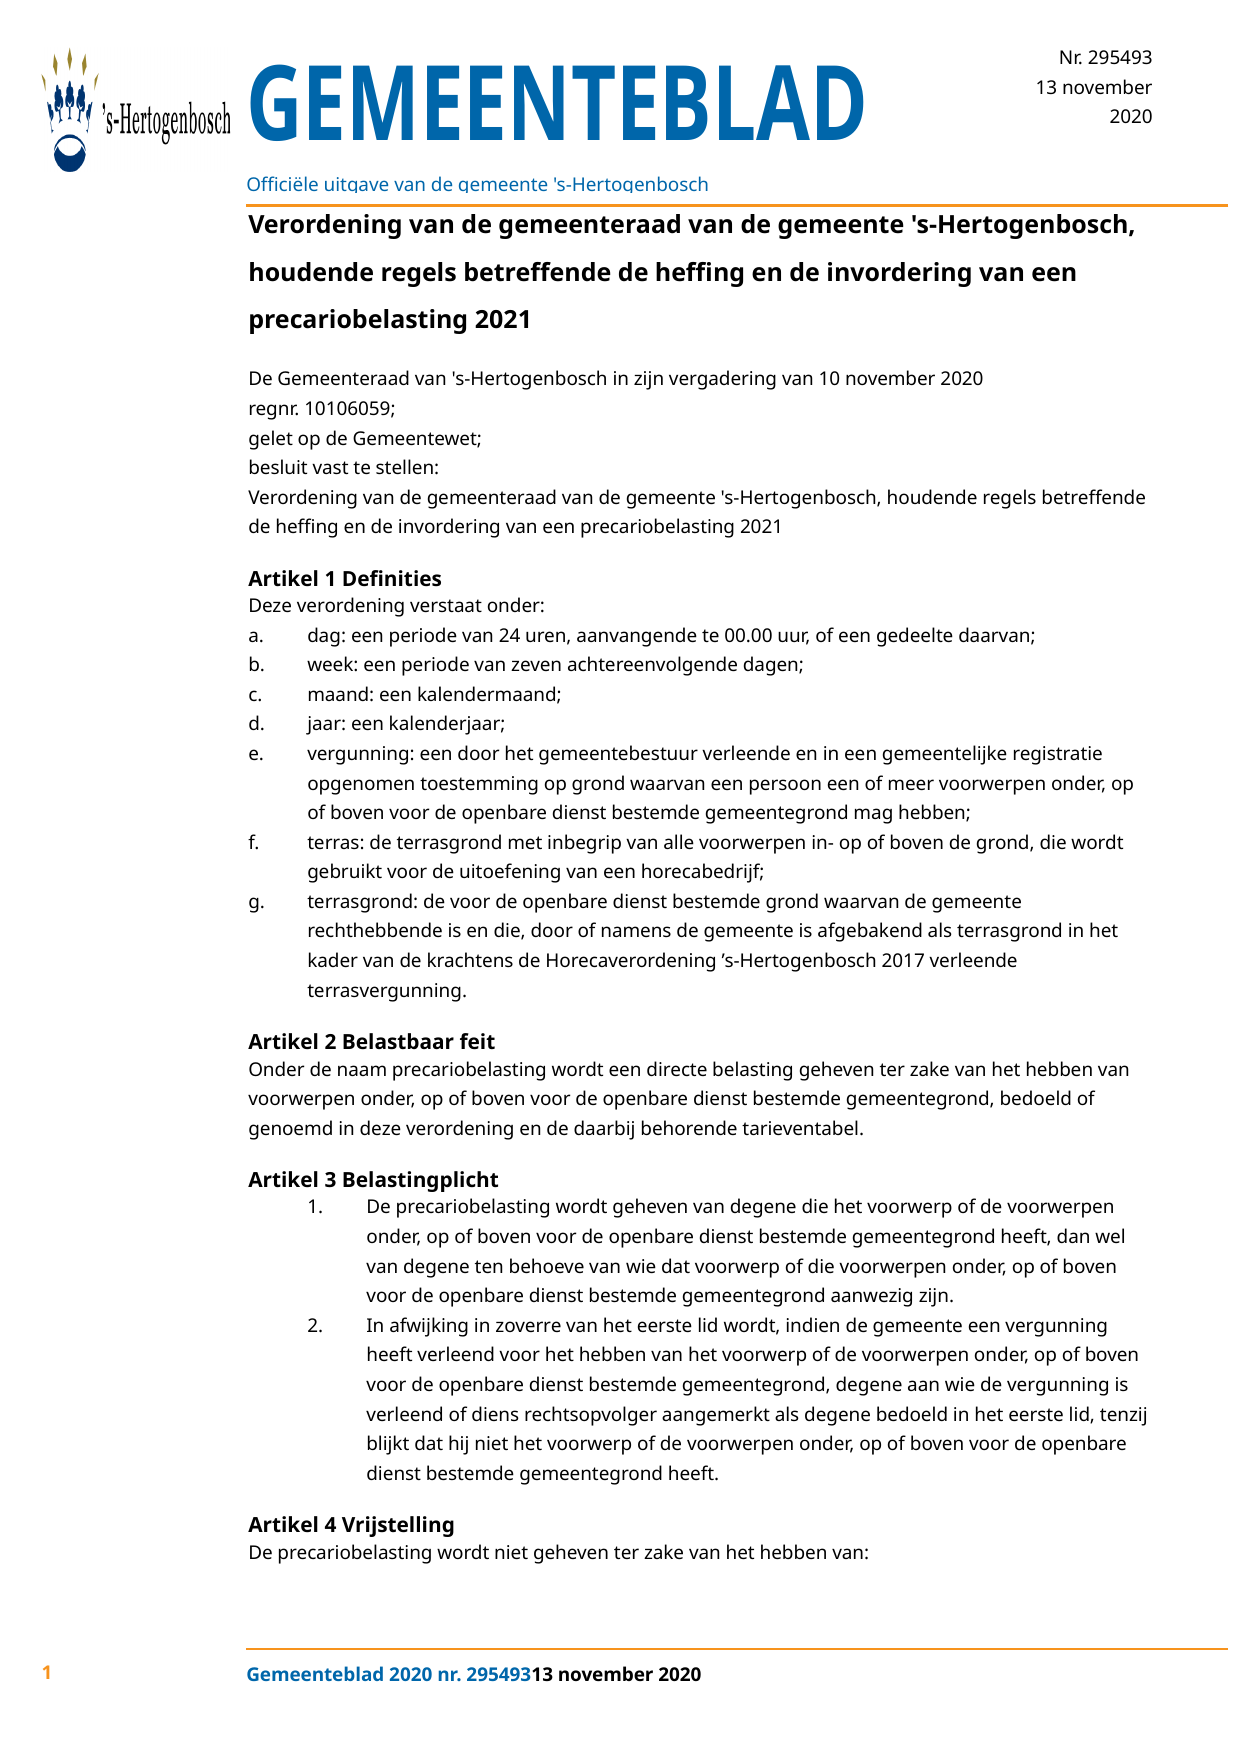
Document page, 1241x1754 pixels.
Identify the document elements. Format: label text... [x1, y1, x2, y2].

text regnr. 10106059; [248, 395, 1152, 421]
text De Gemeenteraad van 's-Hertogenbosch in zijn vergadering van 10 november 2020 [248, 366, 1152, 391]
list jaar: een kalenderjaar; [248, 711, 1152, 736]
text Artikel 2 Belastbaar feit [248, 1027, 1152, 1056]
list In afwijking in zoverre van het eerste lid wordt, indien de gemeente een vergunning heeft verleend voor het hebben van het voorwerp of de voorwerpen onder, op of boven voor de openbare dienst bestemde gemeentegrond, degene aan wie de vergunning is verleend of diens rechtsopvolger aangemerkt als degene bedoeld in het eerste lid, tenzij blijkt dat hij niet het voorwerp of de voorwerpen onder, op of boven voor de openbare dienst bestemde gemeentegrond heeft. [307, 1312, 1152, 1486]
list week: een periode van zeven achtereenvolgende dagen; [248, 651, 1152, 677]
list terras: de terrasgrond met inbegrip van alle voorwerpen in- op of boven de grond, die wordt gebruikt voor de uitoefening van een horecabedrijf; [248, 829, 1152, 884]
text Verordening van de gemeenteraad van de gemeente 's-Hertogenbosch, houdende regels betreffende de heffing en de invordering van een precariobelasting 2021 [248, 207, 1152, 336]
list terrasgrond: de voor de openbare dienst bestemde grond waarvan de gemeente rechthebbende is en die, door of namens de gemeente is afgebakend als terrasgrond in het kader van de krachtens de Horecaverordening ’s-Hertogenbosch 2017 verleende terrasvergunning. [248, 888, 1152, 1003]
text Onder de naam precariobelasting wordt een directe belasting geheven ter zake van het hebben van voorwerpen onder, op of boven voor de openbare dienst bestemde gemeentegrond, bedoeld of genoemd in deze verordening en de daarbij behorende tarieventabel. [248, 1056, 1152, 1141]
text Artikel 4 Vrijstelling [248, 1510, 1152, 1539]
text Deze verordening verstaat onder: [248, 592, 1152, 618]
text Verordening van de gemeenteraad van de gemeente 's-Hertogenbosch, houdende regels betreffende de heffing en de invordering van een precariobelasting 2021 [248, 484, 1152, 539]
picture [41, 47, 231, 172]
text gelet op de Gemeentewet; [248, 425, 1152, 450]
text besluit vast te stellen: [248, 454, 1152, 480]
list dag: een periode van 24 uren, aanvangende te 00.00 uur, of een gedeelte daarvan; [248, 622, 1152, 648]
text De precariobelasting wordt niet geheven ter zake van het hebben van: [248, 1539, 1152, 1564]
text Artikel 1 Definities [248, 564, 1152, 592]
list vergunning: een door het gemeentebestuur verleende en in een gemeentelijke registratie opgenomen toestemming op grond waarvan een persoon een of meer voorwerpen onder, op of boven voor de openbare dienst bestemde gemeentegrond mag hebben; [248, 740, 1152, 825]
list maand: een kalendermaand; [248, 681, 1152, 707]
text Artikel 3 Belastingplicht [248, 1165, 1152, 1194]
list De precariobelasting wordt geheven van degene die het voorwerp of de voorwerpen onder, op of boven voor de openbare dienst bestemde gemeentegrond heeft, dan wel van degene ten behoeve van wie dat voorwerp of die voorwerpen onder, op of boven voor de openbare dienst bestemde gemeentegrond aanwezig zijn. [307, 1194, 1152, 1308]
